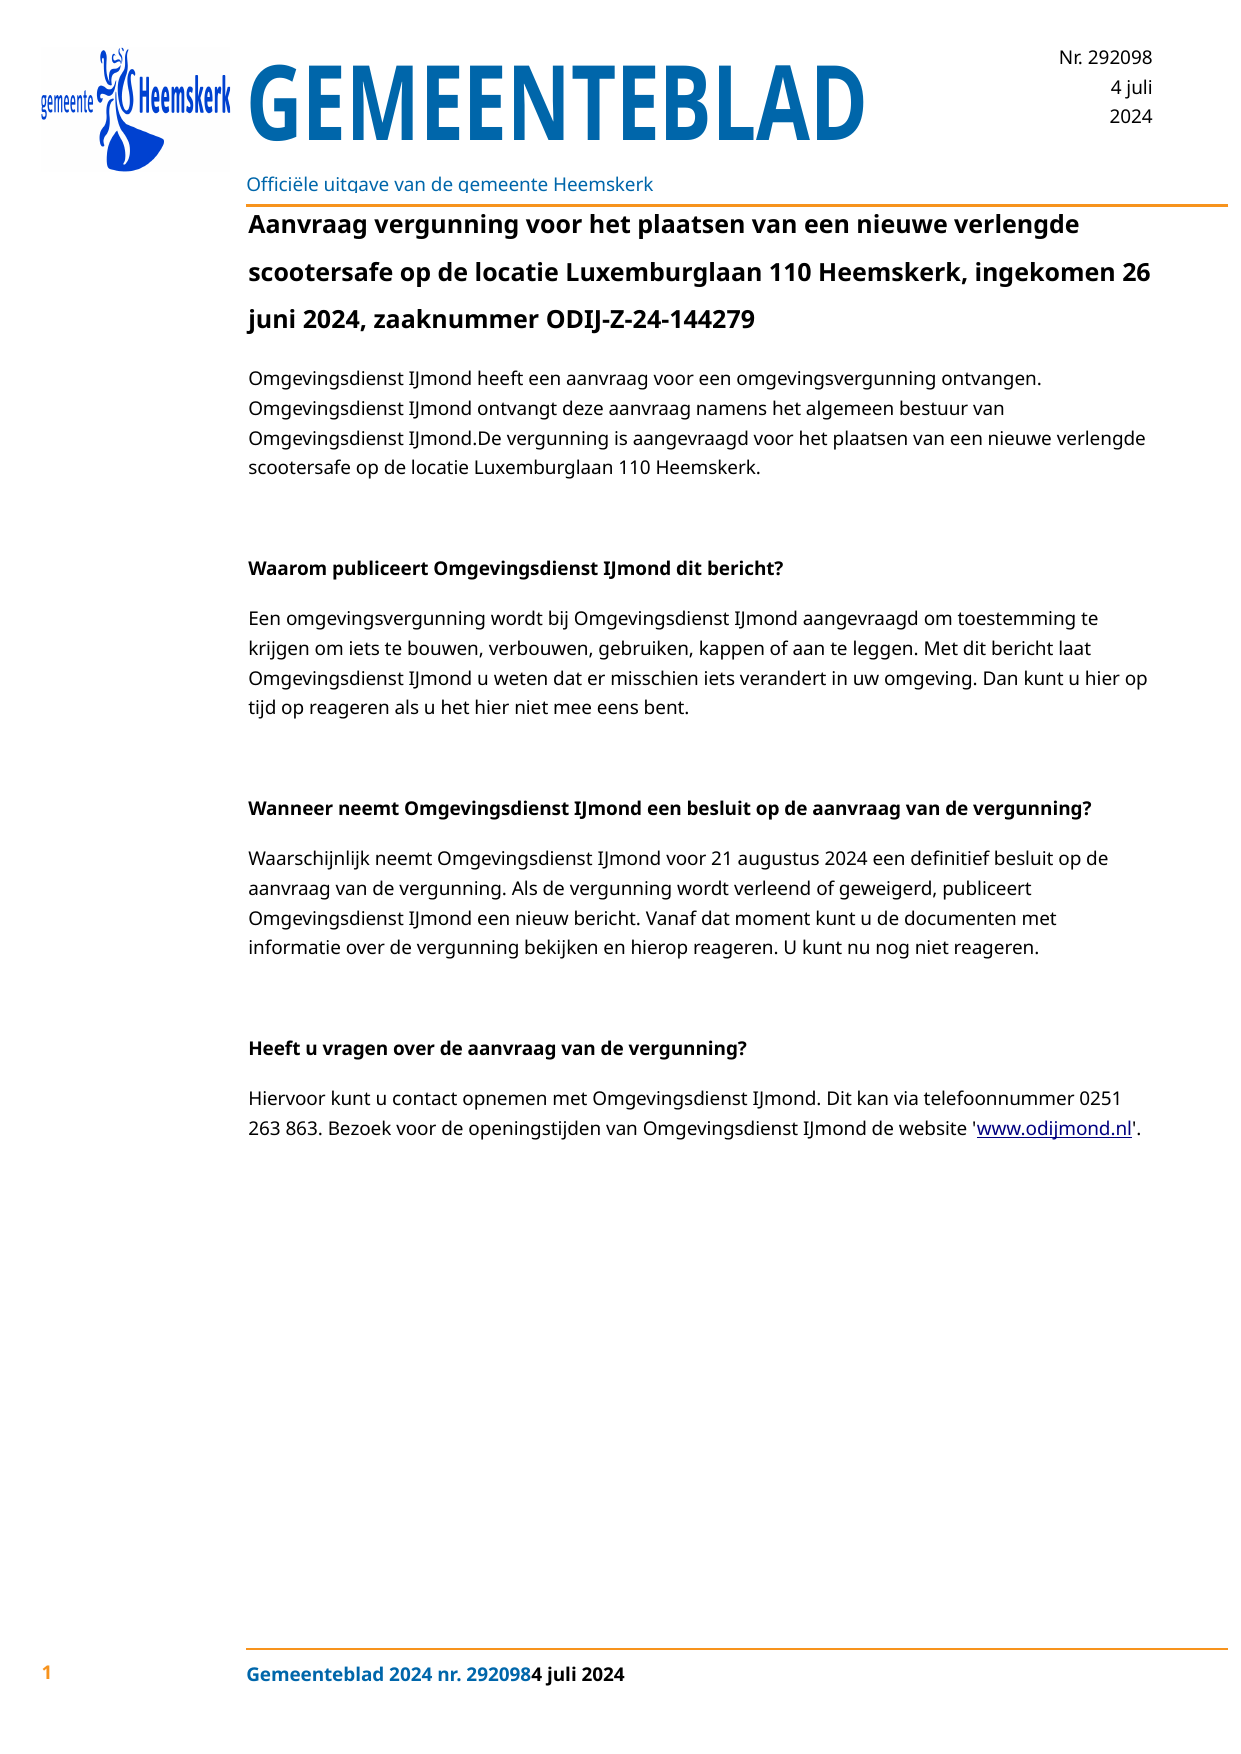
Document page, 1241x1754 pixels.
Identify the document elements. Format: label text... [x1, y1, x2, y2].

text Heeft u vragen over de aanvraag van de vergunning? [248, 1035, 1152, 1061]
text Aanvraag vergunning voor het plaatsen van een nieuwe verlengde scootersafe op de locatie Luxemburglaan 110 Heemskerk, ingekomen 26 juni 2024, zaaknummer ODIJ-Z-24-144279 [248, 207, 1152, 336]
text Waarom publiceert Omgevingsdienst IJmond dit bericht? [248, 555, 1152, 581]
picture [41, 47, 231, 172]
text Omgevingsdienst IJmond heeft een aanvraag voor een omgevingsvergunning ontvangen. Omgevingsdienst IJmond ontvangt deze aanvraag namens het algemeen bestuur van Omgevingsdienst IJmond.De vergunning is aangevraagd voor het plaatsen van een nieuwe verlengde scootersafe op de locatie Luxemburglaan 110 Heemskerk. [248, 366, 1152, 480]
text Hiervoor kunt u contact opnemen met Omgevingsdienst IJmond. Dit kan via telefoonnummer 0251 263 863. Bezoek voor de openingstijden van Omgevingsdienst IJmond de website 'www.odijmond.nl'. [248, 1086, 1152, 1141]
text Een omgevingsvergunning wordt bij Omgevingsdienst IJmond aangevraagd om toestemming te krijgen om iets te bouwen, verbouwen, gebruiken, kappen of aan te leggen. Met dit bericht laat Omgevingsdienst IJmond u weten dat er misschien iets verandert in uw omgeving. Dan kunt u hier op tijd op reageren als u het hier niet mee eens bent. [248, 606, 1152, 720]
text Waarschijnlijk neemt Omgevingsdienst IJmond voor 21 augustus 2024 een definitief besluit op de aanvraag van de vergunning. Als de vergunning wordt verleend of geweigerd, publiceert Omgevingsdienst IJmond een nieuw bericht. Vanaf dat moment kunt u de documenten met informatie over de vergunning bekijken en hierop reageren. U kunt nu nog niet reageren. [248, 846, 1152, 960]
text Wanneer neemt Omgevingsdienst IJmond een besluit op de aanvraag van de vergunning? [248, 795, 1152, 821]
